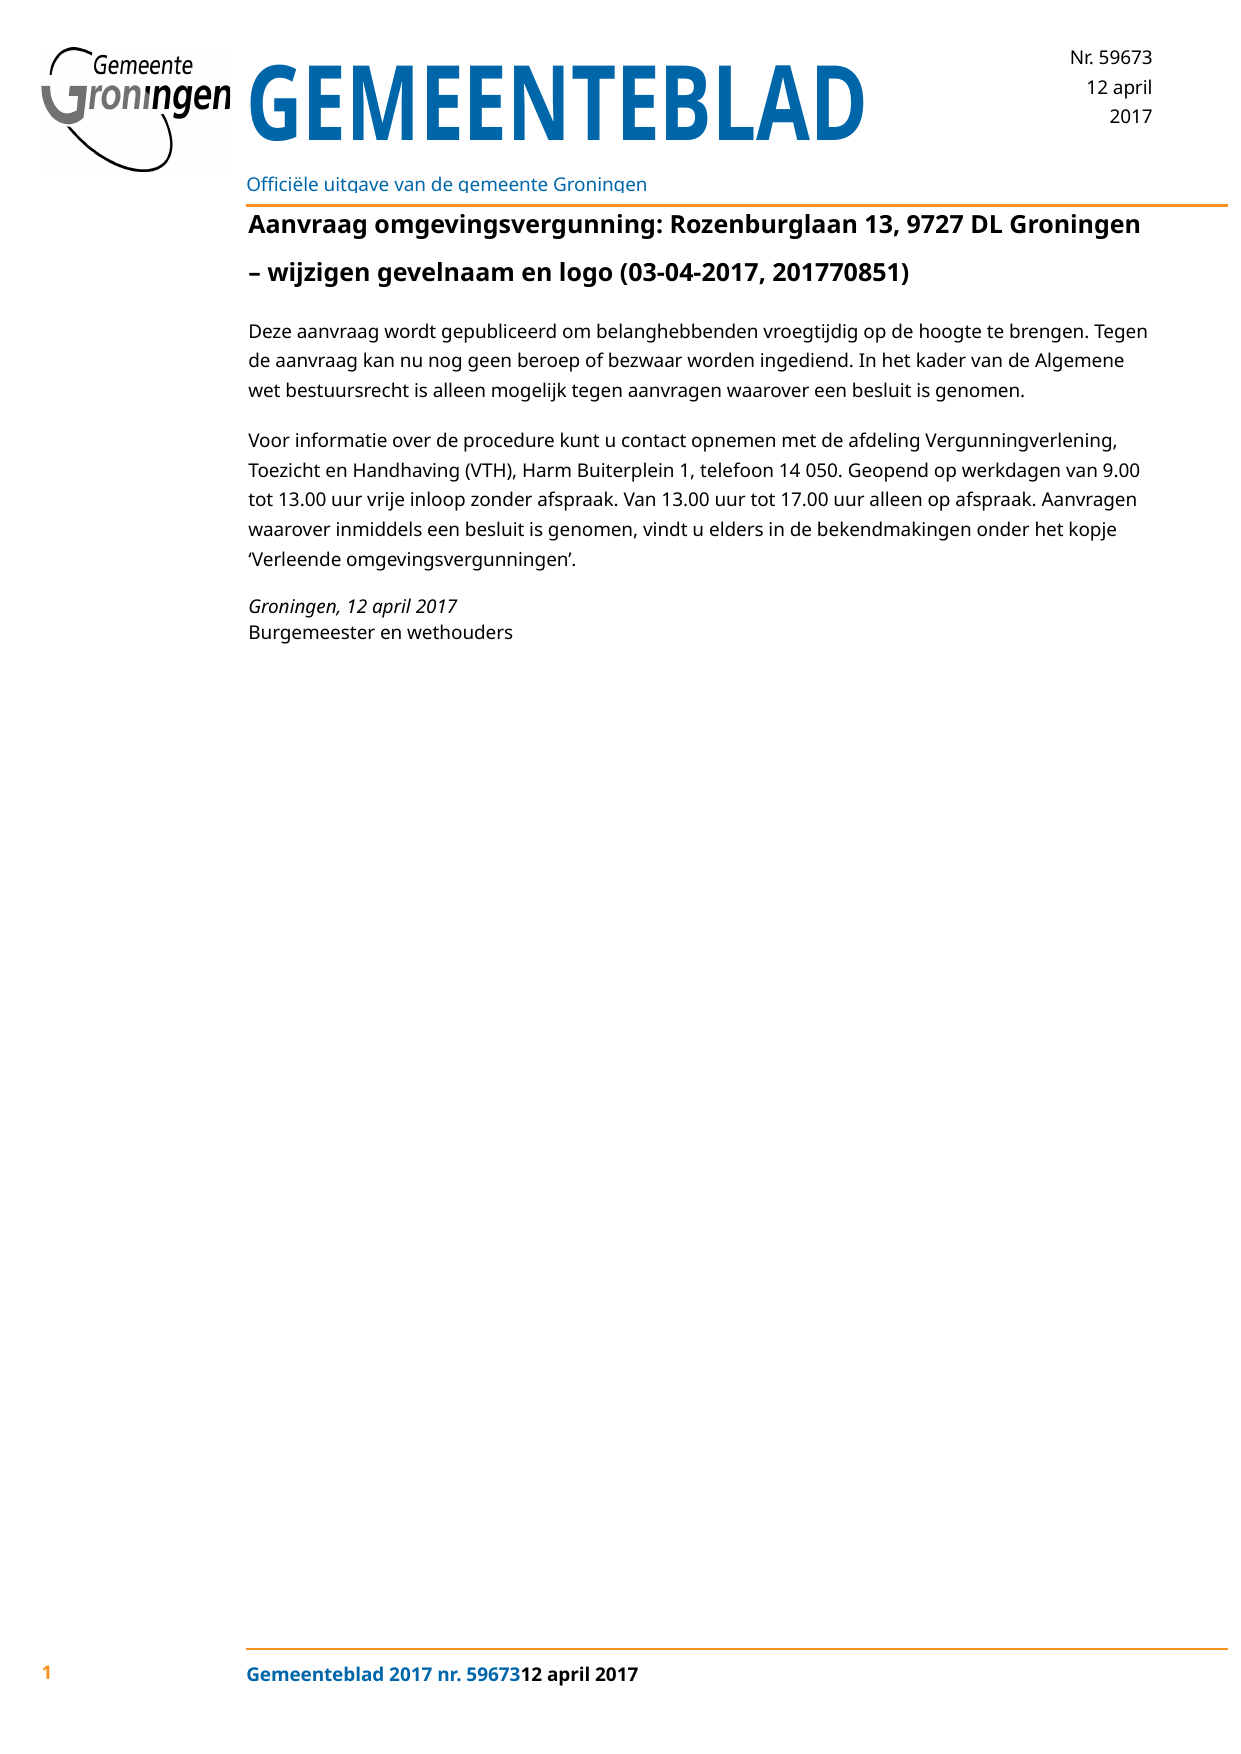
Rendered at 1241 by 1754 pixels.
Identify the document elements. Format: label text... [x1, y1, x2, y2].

text Deze aanvraag wordt gepubliceerd om belanghebbenden vroegtijdig op de hoogte te brengen. Tegen de aanvraag kan nu nog geen beroep of bezwaar worden ingediend. In het kader van de Algemene wet bestuursrecht is alleen mogelijk tegen aanvragen waarover een besluit is genomen. [248, 318, 1152, 403]
text Voor informatie over de procedure kunt u contact opnemen met de afdeling Vergunningverlening, Toezicht en Handhaving (VTH), Harm Buiterplein 1, telefoon 14 050. Geopend op werkdagen van 9.00 tot 13.00 uur vrije inloop zonder afspraak. Van 13.00 uur tot 17.00 uur alleen op afspraak. Aanvragen waarover inmiddels een besluit is genomen, vindt u elders in de bekendmakingen onder het kopje ‘Verleende omgevingsvergunningen’. [248, 427, 1152, 572]
text Aanvraag omgevingsvergunning: Rozenburglaan 13, 9727 DL Groningen – wijzigen gevelnaam en logo (03-04-2017, 201770851) [248, 207, 1152, 288]
picture [41, 47, 231, 172]
text Groningen, 12 april 2017 [248, 594, 1152, 619]
text Burgemeester en wethouders [248, 619, 1152, 645]
